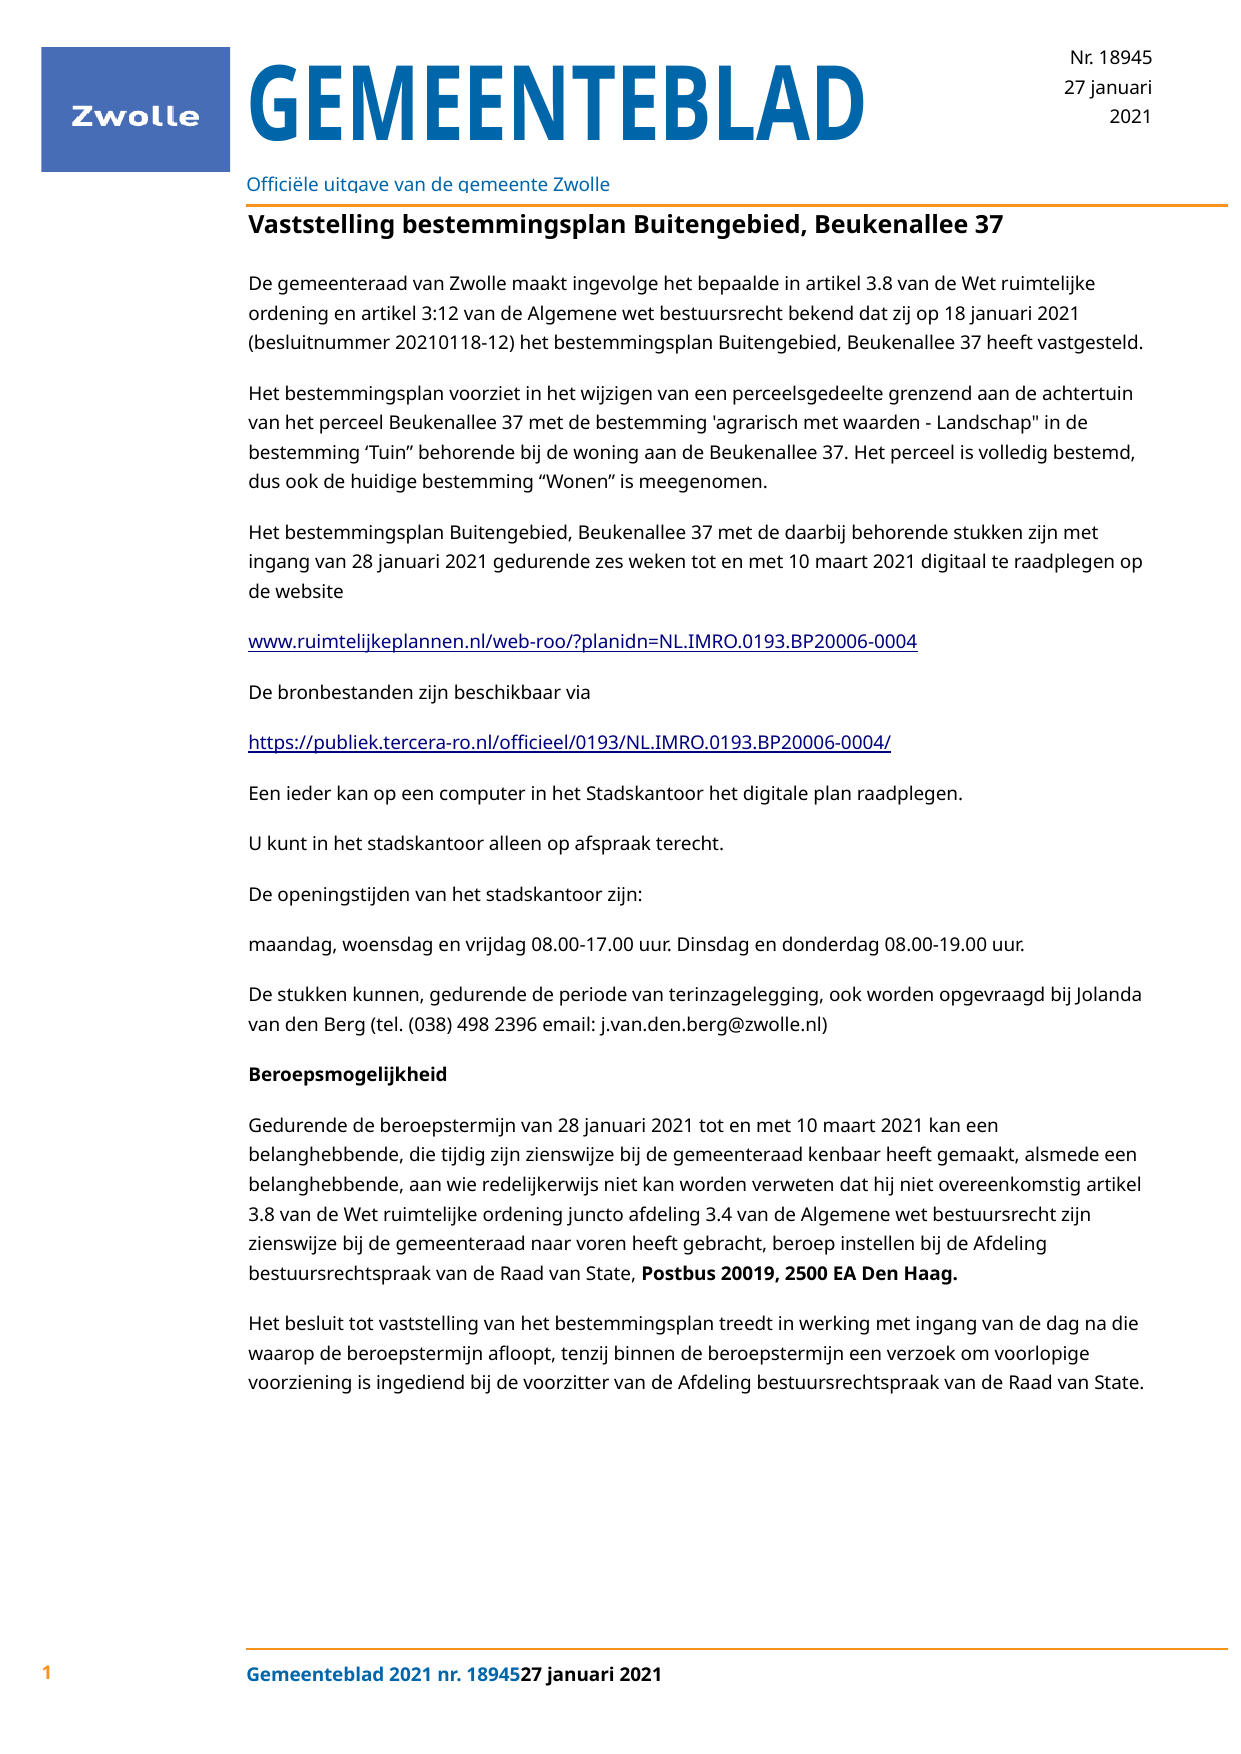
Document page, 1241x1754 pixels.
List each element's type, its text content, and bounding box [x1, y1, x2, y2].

text Beroepsmogelijkheid [248, 1062, 1152, 1087]
text De bronbestanden zijn beschikbaar via [248, 679, 1152, 705]
text Het bestemmingsplan Buitengebied, Beukenallee 37 met de daarbij behorende stukken zijn met ingang van 28 januari 2021 gedurende zes weken tot en met 10 maart 2021 digitaal te raadplegen op de website [248, 519, 1152, 604]
text Een ieder kan op een computer in het Stadskantoor het digitale plan raadplegen. [248, 780, 1152, 806]
picture [41, 47, 231, 172]
text De openingstijden van het stadskantoor zijn: [248, 881, 1152, 906]
text www.ruimtelijkeplannen.nl/web-roo/?planidn=NL.IMRO.0193.BP20006-0004 [248, 629, 1152, 654]
text https://publiek.tercera-ro.nl/officieel/0193/NL.IMRO.0193.BP20006-0004/ [248, 729, 1152, 755]
text U kunt in het stadskantoor alleen op afspraak terecht. [248, 830, 1152, 856]
text Vaststelling bestemmingsplan Buitengebied, Beukenallee 37 [248, 207, 1152, 241]
text Gedurende de beroepstermijn van 28 januari 2021 tot en met 10 maart 2021 kan een belanghebbende, die tijdig zijn zienswijze bij de gemeenteraad kenbaar heeft gemaakt, alsmede een belanghebbende, aan wie redelijkerwijs niet kan worden verweten dat hij niet overeenkomstig artikel 3.8 van de Wet ruimtelijke ordening juncto afdeling 3.4 van de Algemene wet bestuursrecht zijn zienswijze bij de gemeenteraad naar voren heeft gebracht, beroep instellen bij de Afdeling bestuursrechtspraak van de Raad van State, Postbus 20019, 2500 EA Den Haag. [248, 1112, 1152, 1286]
text De stukken kunnen, gedurende de periode van terinzagelegging, ook worden opgevraagd bij Jolanda van den Berg (tel. (038) 498 2396 email: j.van.den.berg@zwolle.nl) [248, 982, 1152, 1037]
text De gemeenteraad van Zwolle maakt ingevolge het bepaalde in artikel 3.8 van de Wet ruimtelijke ordening en artikel 3:12 van de Algemene wet bestuursrecht bekend dat zij op 18 januari 2021 (besluitnummer 20210118-12) het bestemmingsplan Buitengebied, Beukenallee 37 heeft vastgesteld. [248, 270, 1152, 355]
text Het bestemmingsplan voorziet in het wijzigen van een perceelsgedeelte grenzend aan de achtertuin van het perceel Beukenallee 37 met de bestemming 'agrarisch met waarden - Landschap" in de bestemming ‘Tuin” behorende bij de woning aan de Beukenallee 37. Het perceel is volledig bestemd, dus ook de huidige bestemming “Wonen” is meegenomen. [248, 380, 1152, 494]
text Het besluit tot vaststelling van het bestemmingsplan treedt in werking met ingang van de dag na die waarop de beroepstermijn afloopt, tenzij binnen de beroepstermijn een verzoek om voorlopige voorziening is ingediend bij de voorzitter van de Afdeling bestuursrechtspraak van de Raad van State. [248, 1310, 1152, 1395]
text maandag, woensdag en vrijdag 08.00-17.00 uur. Dinsdag en donderdag 08.00-19.00 uur. [248, 931, 1152, 957]
